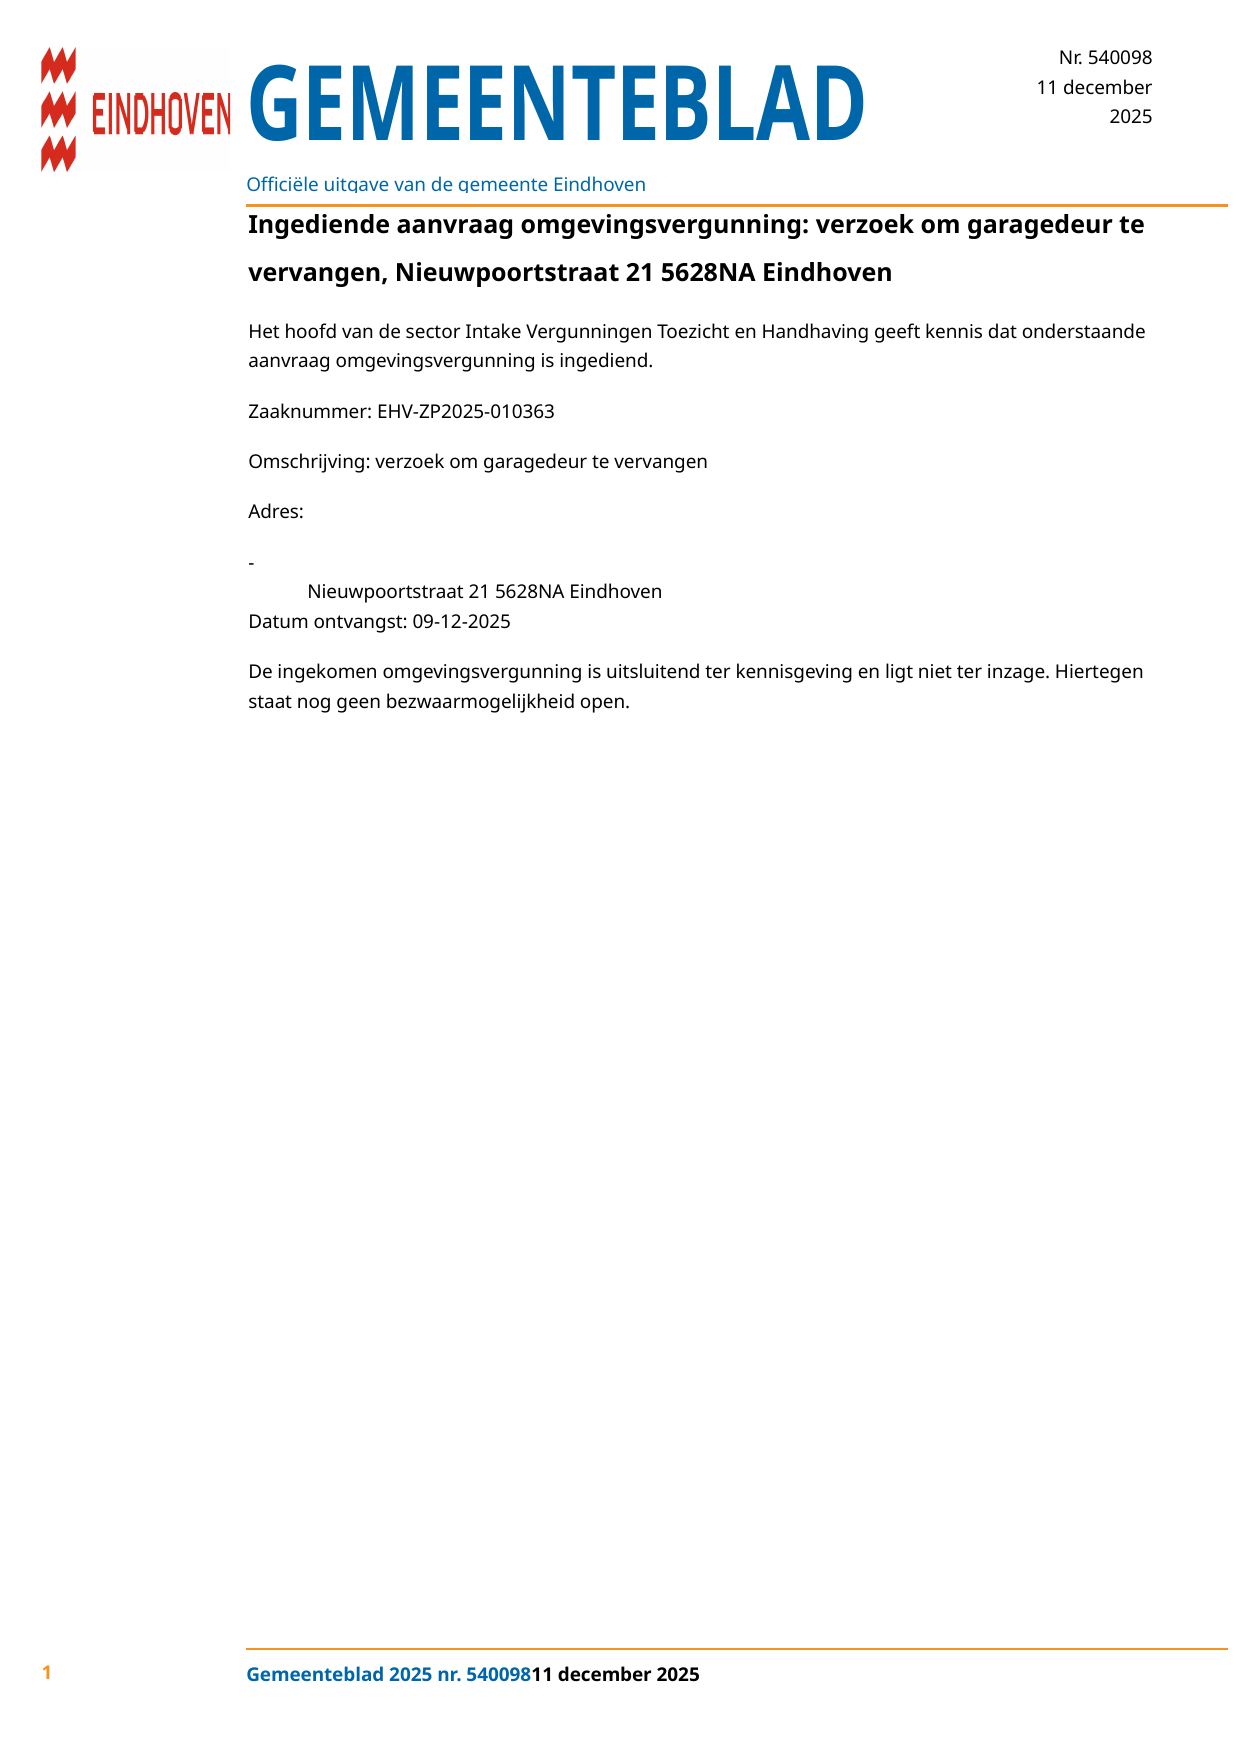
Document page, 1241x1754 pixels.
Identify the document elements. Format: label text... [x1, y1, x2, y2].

text De ingekomen omgevingsvergunning is uitsluitend ter kennisgeving en ligt niet ter inzage. Hiertegen staat nog geen bezwaarmogelijkheid open. [248, 659, 1152, 714]
picture [41, 47, 231, 172]
text Adres: [248, 499, 1152, 524]
text Omschrijving: verzoek om garagedeur te vervangen [248, 448, 1152, 474]
text Datum ontvangst: 09-12-2025 [248, 608, 1152, 634]
text Het hoofd van de sector Intake Vergunningen Toezicht en Handhaving geeft kennis dat onderstaande aanvraag omgevingsvergunning is ingediend. [248, 318, 1152, 373]
text Ingediende aanvraag omgevingsvergunning: verzoek om garagedeur te vervangen, Nieuwpoortstraat 21 5628NA Eindhoven [248, 207, 1152, 288]
list Nieuwpoortstraat 21 5628NA Eindhoven [248, 579, 1152, 604]
text Zaaknummer: EHV-ZP2025-010363 [248, 398, 1152, 424]
